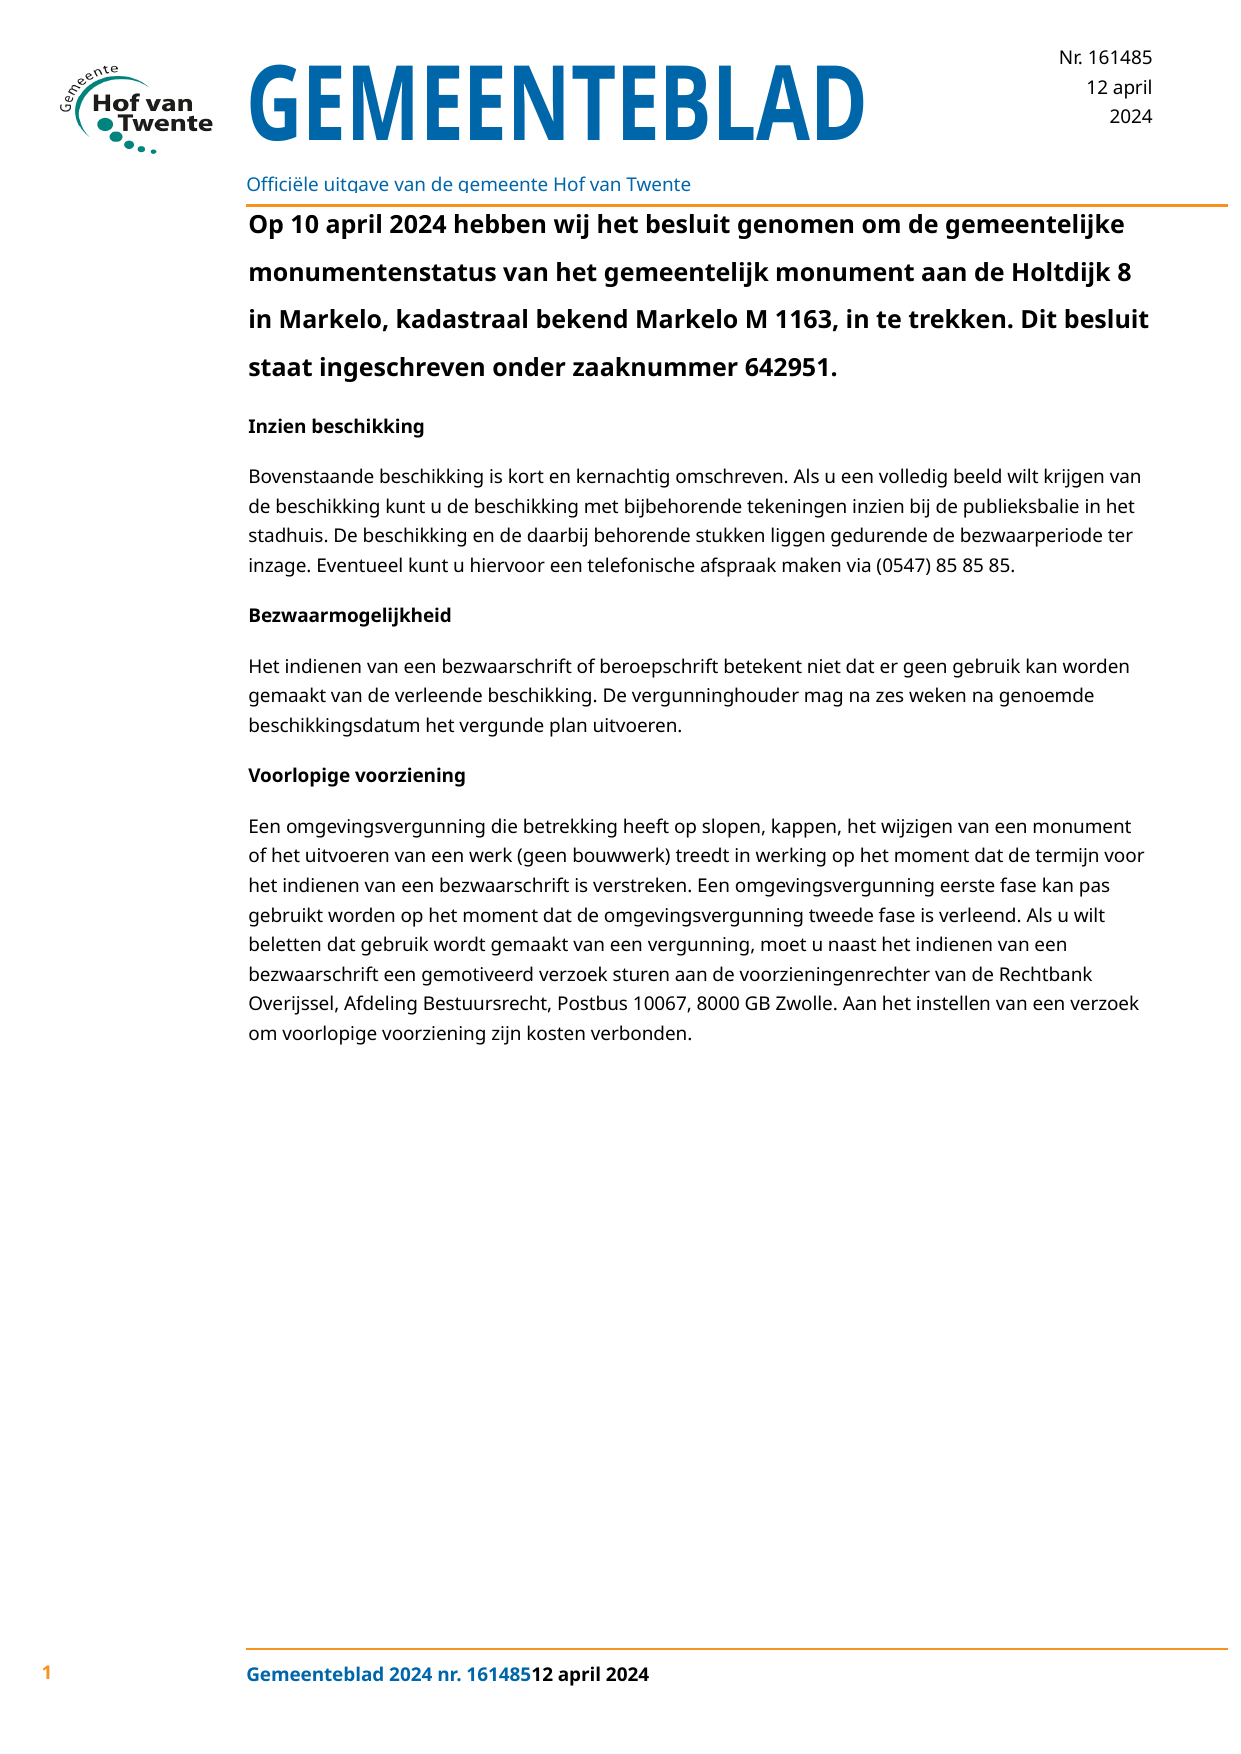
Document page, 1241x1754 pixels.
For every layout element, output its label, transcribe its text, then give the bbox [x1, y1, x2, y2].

text Inzien beschikking [248, 413, 1152, 439]
text Het indienen van een bezwaarschrift of beroepschrift betekent niet dat er geen gebruik kan worden gemaakt van de verleende beschikking. De vergunninghouder mag na zes weken na genoemde beschikkingsdatum het vergunde plan uitvoeren. [248, 653, 1152, 738]
text Voorlopige voorziening [248, 763, 1152, 788]
text Een omgevingsvergunning die betrekking heeft op slopen, kappen, het wijzigen van een monument of het uitvoeren van een werk (geen bouwwerk) treedt in werking op het moment dat de termijn voor het indienen van een bezwaarschrift is verstreken. Een omgevingsvergunning eerste fase kan pas gebruikt worden op het moment dat de omgevingsvergunning tweede fase is verleend. Als u wilt beletten dat gebruik wordt gemaakt van een vergunning, moet u naast het indienen van een bezwaarschrift een gemotiveerd verzoek sturen aan de voorzieningenrechter van de Rechtbank Overijssel, Afdeling Bestuursrecht, Postbus 10067, 8000 GB Zwolle. Aan het instellen van een verzoek om voorlopige voorziening zijn kosten verbonden. [248, 813, 1152, 1046]
text Op 10 april 2024 hebben wij het besluit genomen om de gemeentelijke monumentenstatus van het gemeentelijk monument aan de Holtdijk 8 in Markelo, kadastraal bekend Markelo M 1163, in te trekken. Dit besluit staat ingeschreven onder zaaknummer 642951. [248, 207, 1152, 384]
text Bezwaarmogelijkheid [248, 603, 1152, 628]
text Bovenstaande beschikking is kort en kernachtig omschreven. Als u een volledig beeld wilt krijgen van de beschikking kunt u de beschikking met bijbehorende tekeningen inzien bij de publieksbalie in het stadhuis. De beschikking en de daarbij behorende stukken liggen gedurende de bezwaarperiode ter inzage. Eventueel kunt u hiervoor een telefonische afspraak maken via (0547) 85 85 85. [248, 463, 1152, 578]
picture [41, 47, 231, 172]
